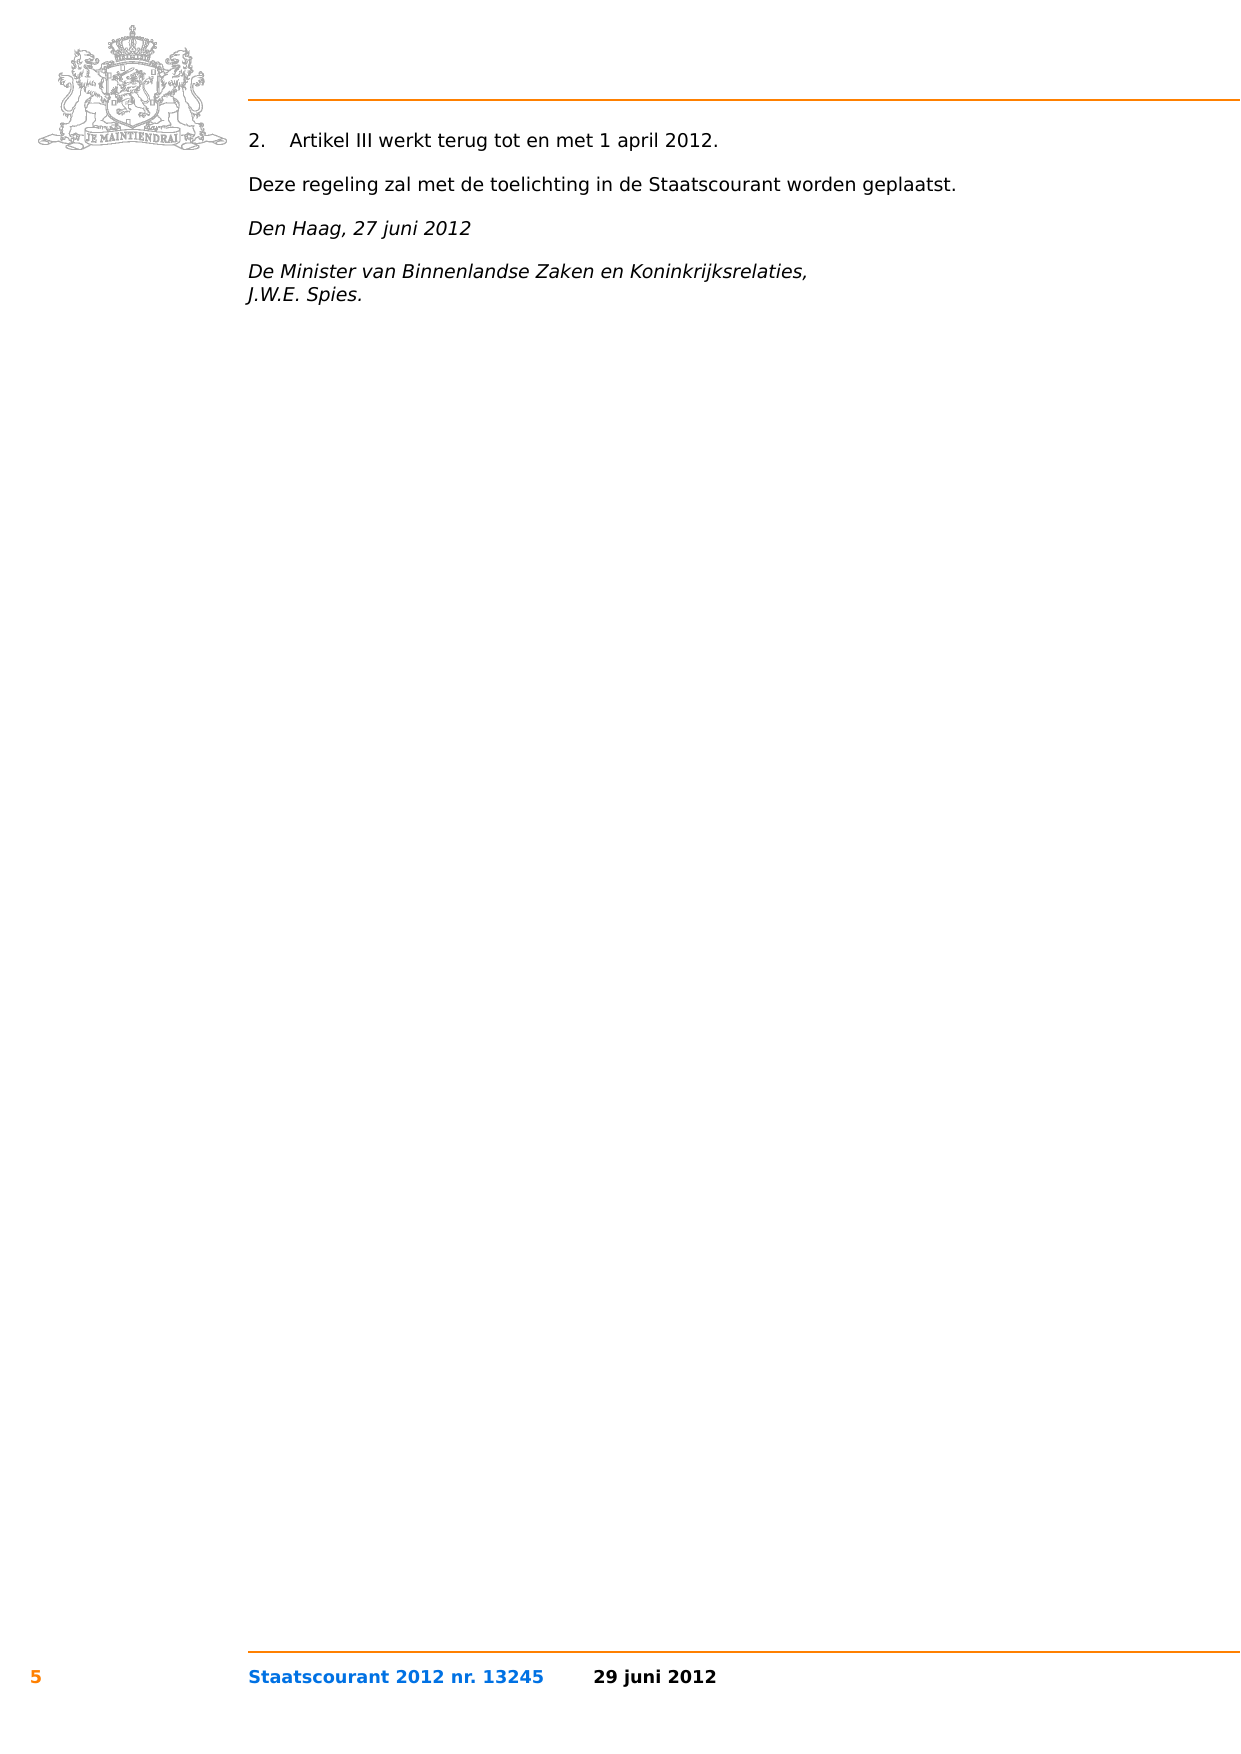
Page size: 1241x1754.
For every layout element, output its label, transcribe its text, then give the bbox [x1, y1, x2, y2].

text 2. Artikel III werkt terug tot en met 1 april 2012. [248, 130, 1163, 152]
text Den Haag, 27 juni 2012 [248, 218, 1163, 239]
text Deze regeling zal met de toelichting in de Staatscourant worden geplaatst. [248, 174, 1163, 196]
picture [38, 25, 227, 150]
text De Minister van Binnenlandse Zaken en Koninkrijksrelaties, J.W.E. Spies. [248, 261, 1163, 305]
